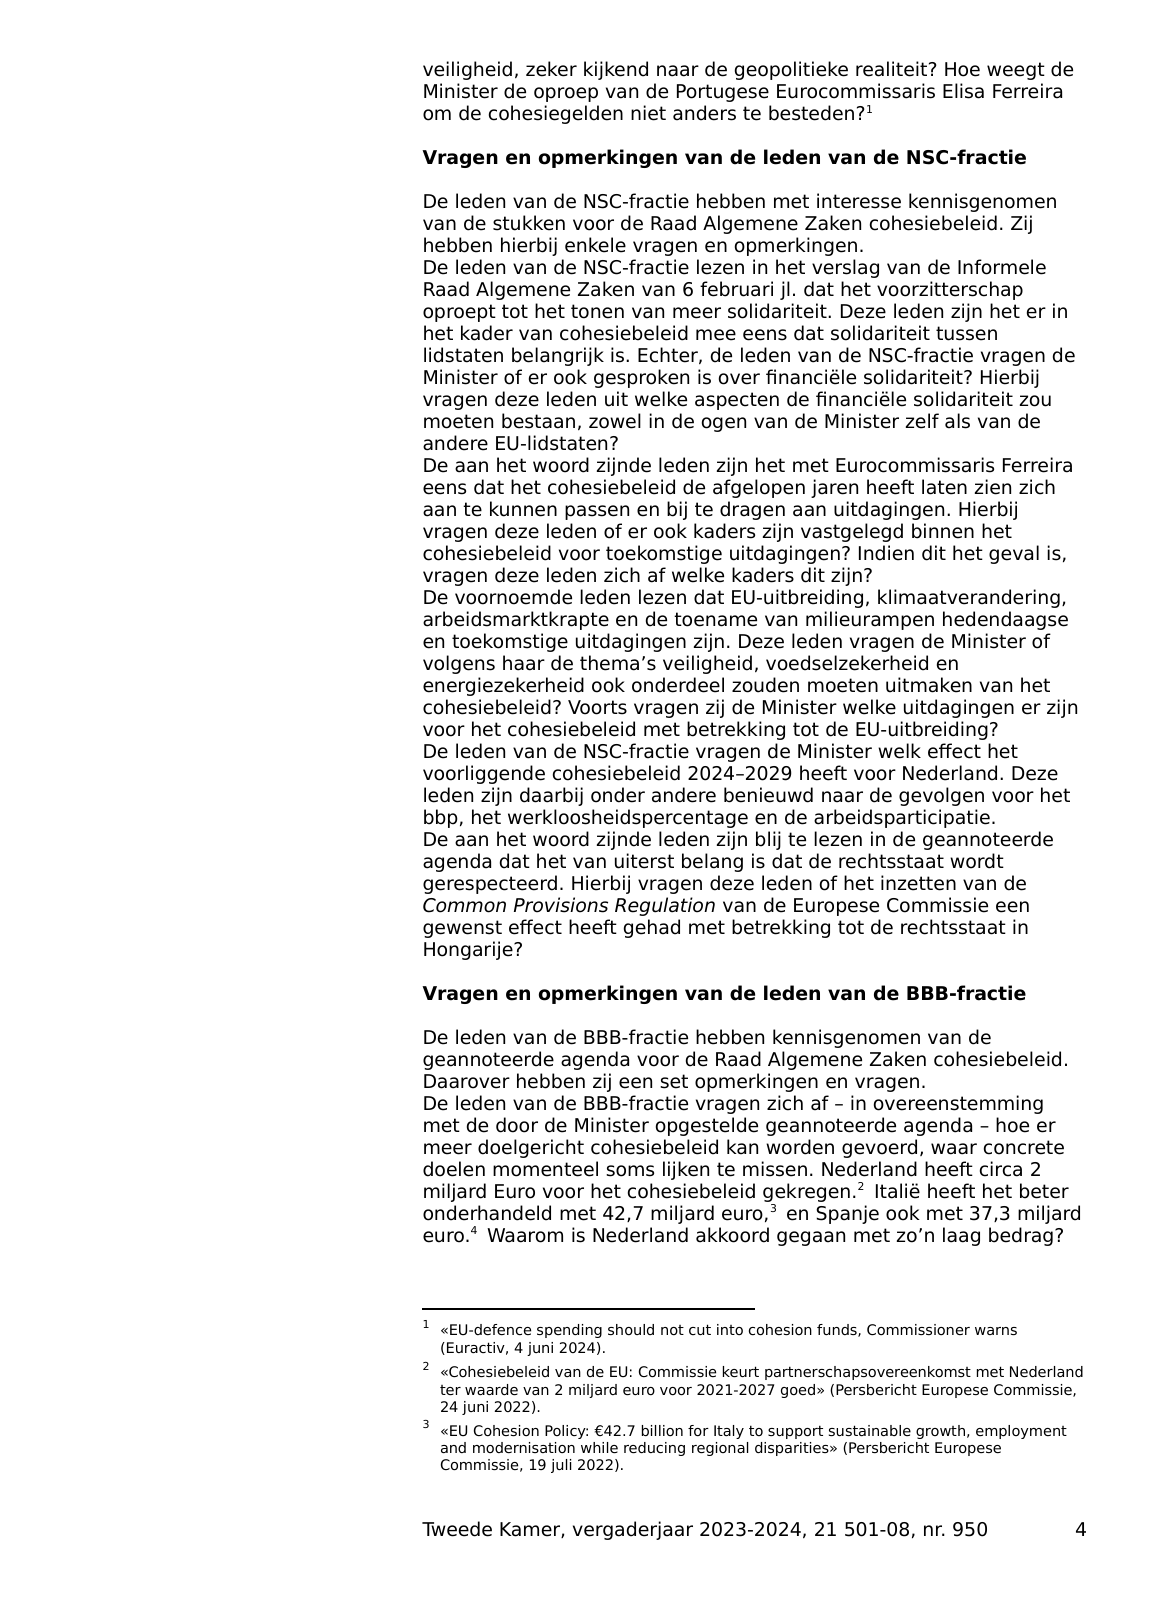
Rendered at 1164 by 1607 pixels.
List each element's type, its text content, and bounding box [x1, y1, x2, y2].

subtitle Vragen en opmerkingen van de leden van de BBB-fractie [422, 983, 1087, 1005]
text De leden van de NSC-fractie vragen de Minister welk effect het voorliggende cohesiebeleid 2024–2029 heeft voor Nederland. Deze leden zijn daarbij onder andere benieuwd naar de gevolgen voor het bbp, het werkloosheidspercentage en de arbeidsparticipatie. [422, 741, 1087, 829]
text «Cohesiebeleid van de EU: Commissie keurt partnerschapsovereenkomst met Nederland ter waarde van 2 miljard euro voor 2021-2027 goed» (Persbericht Europese Commissie, 24 juni 2022). [422, 1360, 1087, 1416]
text De leden van de NSC-fractie lezen in het verslag van de Informele Raad Algemene Zaken van 6 februari jl. dat het voorzitterschap oproept tot het tonen van meer solidariteit. Deze leden zijn het er in het kader van cohesiebeleid mee eens dat solidariteit tussen lidstaten belangrijk is. Echter, de leden van de NSC-fractie vragen de Minister of er ook gesproken is over financiële solidariteit? Hierbij vragen deze leden uit welke aspecten de financiële solidariteit zou moeten bestaan, zowel in de ogen van de Minister zelf als van de andere EU-lidstaten? [422, 257, 1087, 455]
text «EU-defence spending should not cut into cohesion funds, Commissioner warns (Euractiv, 4 juni 2024). [422, 1318, 1087, 1357]
text De voornoemde leden lezen dat EU-uitbreiding, klimaatverandering, arbeidsmarktkrapte en de toename van milieurampen hedendaagse en toekomstige uitdagingen zijn. Deze leden vragen de Minister of volgens haar de thema’s veiligheid, voedselzekerheid en energiezekerheid ook onderdeel zouden moeten uitmaken van het cohesiebeleid? Voorts vragen zij de Minister welke uitdagingen er zijn voor het cohesiebeleid met betrekking tot de EU-uitbreiding? [422, 587, 1087, 741]
text De aan het woord zijnde leden zijn blij te lezen in de geannoteerde agenda dat het van uiterst belang is dat de rechtsstaat wordt gerespecteerd. Hierbij vragen deze leden of het inzetten van de Common Provisions Regulation van de Europese Commissie een gewenst effect heeft gehad met betrekking tot de rechtsstaat in Hongarije? [422, 829, 1087, 961]
text veiligheid, zeker kijkend naar de geopolitieke realiteit? Hoe weegt de Minister de oproep van de Portugese Eurocommissaris Elisa Ferreira om de cohesiegelden niet anders te besteden? [422, 59, 1087, 125]
text De leden van de NSC-fractie hebben met interesse kennisgenomen van de stukken voor de Raad Algemene Zaken cohesiebeleid. Zij hebben hierbij enkele vragen en opmerkingen. [422, 191, 1087, 257]
text De aan het woord zijnde leden zijn het met Eurocommissaris Ferreira eens dat het cohesiebeleid de afgelopen jaren heeft laten zien zich aan te kunnen passen en bij te dragen aan uitdagingen. Hierbij vragen deze leden of er ook kaders zijn vastgelegd binnen het cohesiebeleid voor toekomstige uitdagingen? Indien dit het geval is, vragen deze leden zich af welke kaders dit zijn? [422, 455, 1087, 587]
text De leden van de BBB-fractie vragen zich af – in overeenstemming met de door de Minister opgestelde geannoteerde agenda – hoe er meer doelgericht cohesiebeleid kan worden gevoerd, waar concrete doelen momenteel soms lijken te missen. Nederland heeft circa 2 miljard Euro voor het cohesiebeleid gekregen. Italië heeft het beter onderhandeld met 42,7 miljard euro, en Spanje ook met 37,3 miljard euro. Waarom is Nederland akkoord gegaan met zo’n laag bedrag? [422, 1093, 1087, 1247]
text «EU Cohesion Policy: €42.7 billion for Italy to support sustainable growth, employment and modernisation while reducing regional disparities» (Persbericht Europese Commissie, 19 juli 2022). [422, 1418, 1087, 1474]
subtitle Vragen en opmerkingen van de leden van de NSC-fractie [422, 147, 1087, 169]
text De leden van de BBB-fractie hebben kennisgenomen van de geannoteerde agenda voor de Raad Algemene Zaken cohesiebeleid. Daarover hebben zij een set opmerkingen en vragen. [422, 1027, 1087, 1093]
